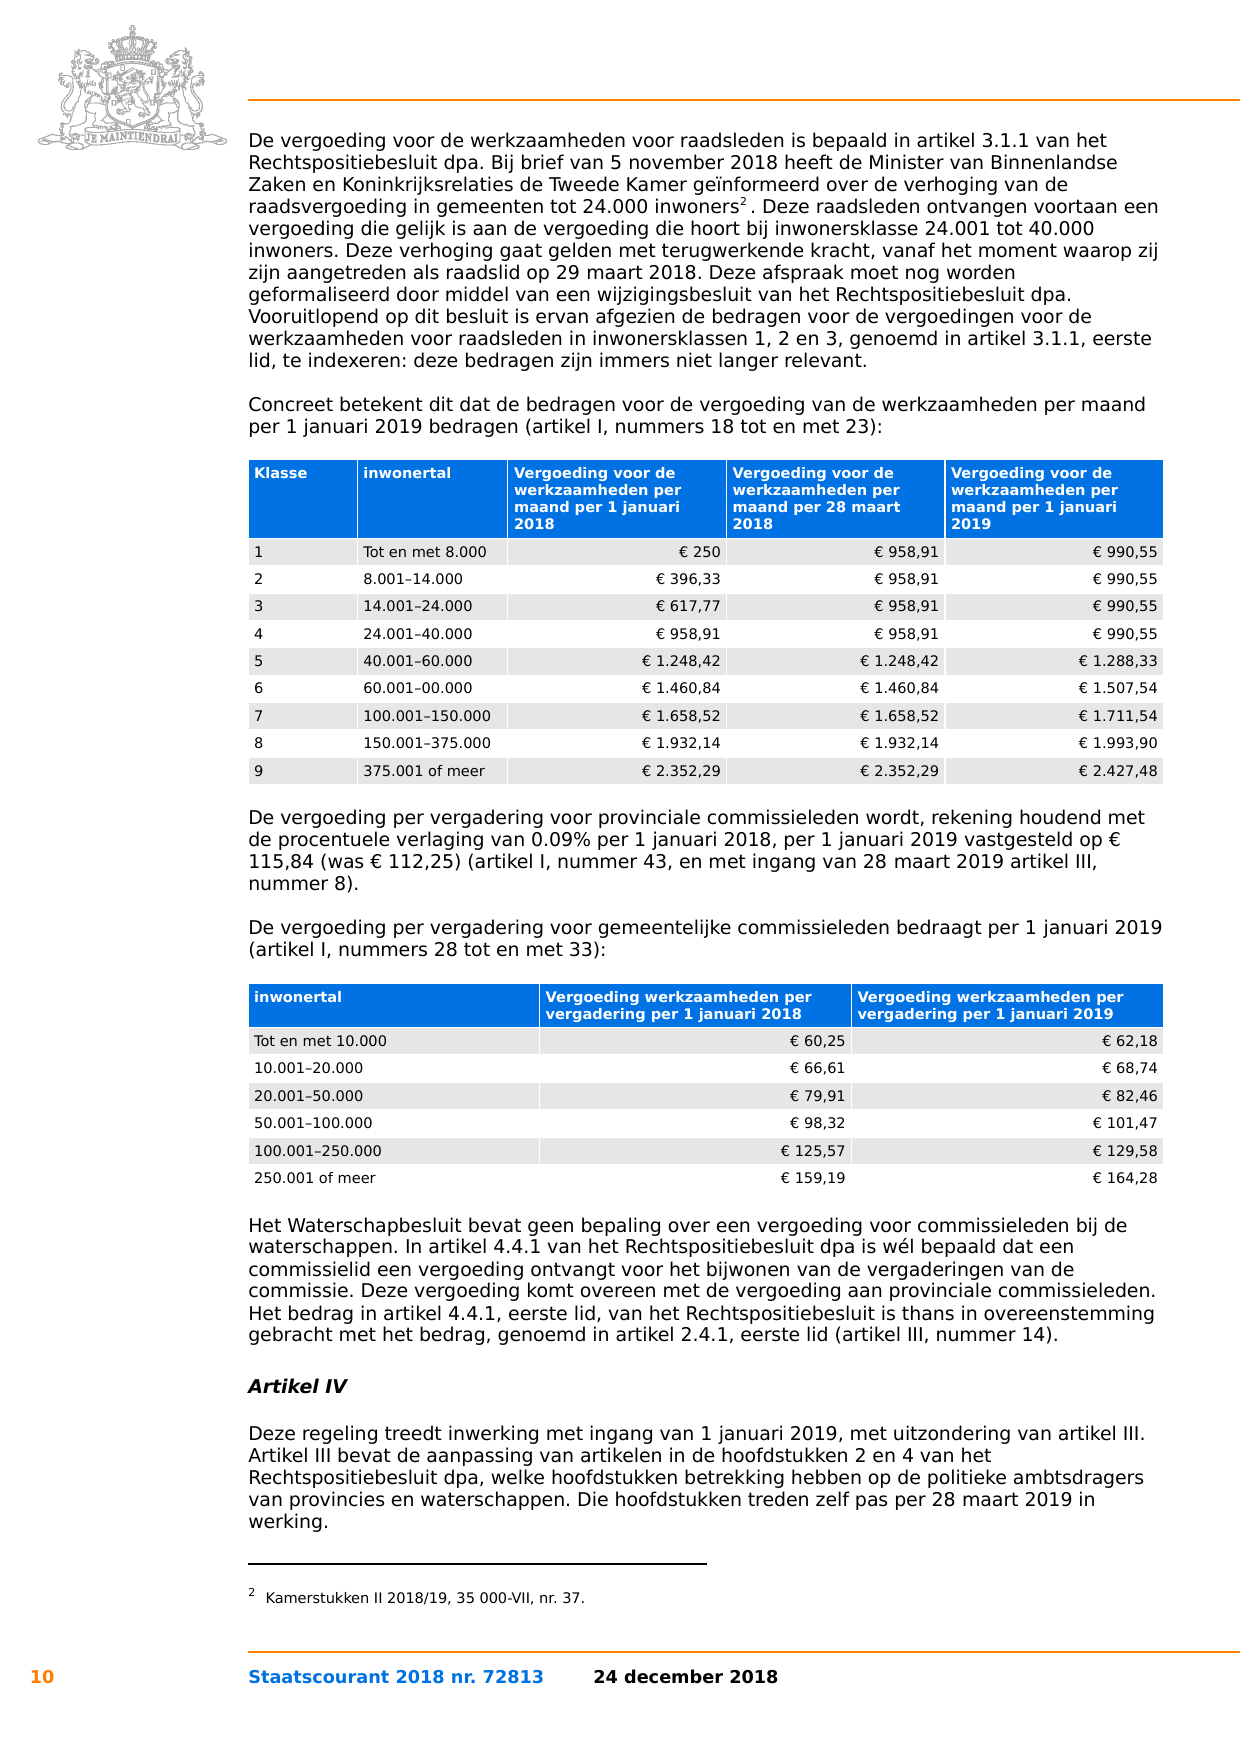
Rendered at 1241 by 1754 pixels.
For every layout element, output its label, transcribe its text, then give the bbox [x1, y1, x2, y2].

table_header Vergoeding werkzaamheden per vergadering per 1 januari 2019 [852, 984, 1163, 1027]
table_cell € 250 [508, 539, 726, 565]
table_cell € 2.352,29 [508, 758, 726, 784]
table_cell 40.001–60.000 [358, 648, 507, 675]
table_cell € 990,55 [946, 594, 1163, 620]
table_cell € 1.932,14 [508, 731, 726, 757]
table_cell € 617,77 [508, 594, 726, 620]
table_cell Tot en met 10.000 [249, 1028, 539, 1054]
table_header Vergoeding voor de werkzaamheden per maand per 28 maart 2018 [727, 460, 944, 538]
table_cell € 2.427,48 [946, 758, 1163, 784]
table_cell 8 [249, 731, 357, 757]
table_cell 8.001–14.000 [358, 566, 507, 592]
table_cell € 958,91 [727, 539, 944, 565]
table_cell € 1.507,54 [946, 676, 1163, 702]
table_cell € 396,33 [508, 566, 726, 592]
table_cell 2 [249, 566, 357, 592]
table_cell 9 [249, 758, 357, 784]
table_cell € 79,91 [540, 1083, 851, 1109]
table_header Vergoeding voor de werkzaamheden per maand per 1 januari 2019 [946, 460, 1163, 538]
table_cell € 958,91 [727, 621, 944, 647]
table_header Klasse [249, 460, 357, 538]
table_cell € 1.993,90 [946, 731, 1163, 757]
table_cell Tot en met 8.000 [358, 539, 507, 565]
table_cell € 1.711,54 [946, 703, 1163, 729]
table_cell € 1.248,42 [727, 648, 944, 675]
table_cell 20.001–50.000 [249, 1083, 539, 1109]
table_cell € 1.248,42 [508, 648, 726, 675]
subtitle Artikel IV [248, 1376, 1163, 1398]
table_cell 100.001–250.000 [249, 1138, 539, 1164]
table_header inwonertal [249, 984, 539, 1027]
table_header Vergoeding voor de werkzaamheden per maand per 1 januari 2018 [508, 460, 726, 538]
table_cell € 1.460,84 [727, 676, 944, 702]
table_cell 50.001–100.000 [249, 1110, 539, 1137]
text De vergoeding voor de werkzaamheden voor raadsleden is bepaald in artikel 3.1.1 van het Rechtspositiebesluit dpa. Bij brief van 5 november 2018 heeft de Minister van Binnenlandse Zaken en Koninkrijksrelaties de Tweede Kamer geïnformeerd over de verhoging van de raadsvergoeding in gemeenten tot 24.000 inwoners. Deze raadsleden ontvangen voortaan een vergoeding die gelijk is aan de vergoeding die hoort bij inwonersklasse 24.001 tot 40.000 inwoners. Deze verhoging gaat gelden met terugwerkende kracht, vanaf het moment waarop zij zijn aangetreden als raadslid op 29 maart 2018. Deze afspraak moet nog worden geformaliseerd door middel van een wijzigingsbesluit van het Rechtspositiebesluit dpa. Vooruitlopend op dit besluit is ervan afgezien de bedragen voor de vergoedingen voor de werkzaamheden voor raadsleden in inwonersklassen 1, 2 en 3, genoemd in artikel 3.1.1, eerste lid, te indexeren: deze bedragen zijn immers niet langer relevant. [248, 130, 1163, 372]
table_cell € 68,74 [852, 1056, 1163, 1082]
table_cell € 990,55 [946, 621, 1163, 647]
table_cell 3 [249, 594, 357, 620]
table_cell 375.001 of meer [358, 758, 507, 784]
table_cell € 159,19 [540, 1165, 851, 1192]
table_cell € 164,28 [852, 1165, 1163, 1192]
table_cell 5 [249, 648, 357, 675]
text Het Waterschapbesluit bevat geen bepaling over een vergoeding voor commissieleden bij de waterschappen. In artikel 4.4.1 van het Rechtspositiebesluit dpa is wél bepaald dat een commissielid een vergoeding ontvangt voor het bijwonen van de vergaderingen van de commissie. Deze vergoeding komt overeen met de vergoeding aan provinciale commissieleden. Het bedrag in artikel 4.4.1, eerste lid, van het Rechtspositiebesluit is thans in overeenstemming gebracht met het bedrag, genoemd in artikel 2.4.1, eerste lid (artikel III, nummer 14). [248, 1214, 1163, 1346]
table_cell 6 [249, 676, 357, 702]
table_cell € 1.932,14 [727, 731, 944, 757]
table_cell 7 [249, 703, 357, 729]
table_cell 100.001–150.000 [358, 703, 507, 729]
table_cell 60.001–00.000 [358, 676, 507, 702]
text Kamerstukken II 2018/19, 35 000-VII, nr. 37. [248, 1586, 1163, 1608]
table_cell € 958,91 [727, 566, 944, 592]
table_cell € 1.658,52 [508, 703, 726, 729]
table_cell € 60,25 [540, 1028, 851, 1054]
picture [38, 25, 227, 150]
table_cell € 98,32 [540, 1110, 851, 1137]
table_cell € 2.352,29 [727, 758, 944, 784]
text Concreet betekent dit dat de bedragen voor de vergoeding van de werkzaamheden per maand per 1 januari 2019 bedragen (artikel I, nummers 18 tot en met 23): [248, 393, 1163, 437]
table_cell € 125,57 [540, 1138, 851, 1164]
table_cell € 82,46 [852, 1083, 1163, 1109]
table_cell € 1.460,84 [508, 676, 726, 702]
table_cell € 62,18 [852, 1028, 1163, 1054]
table_cell 24.001–40.000 [358, 621, 507, 647]
table_cell € 958,91 [508, 621, 726, 647]
table_header Vergoeding werkzaamheden per vergadering per 1 januari 2018 [540, 984, 851, 1027]
table_cell 14.001–24.000 [358, 594, 507, 620]
table_cell 150.001–375.000 [358, 731, 507, 757]
table_cell € 990,55 [946, 539, 1163, 565]
text De vergoeding per vergadering voor gemeentelijke commissieleden bedraagt per 1 januari 2019 (artikel I, nummers 28 tot en met 33): [248, 917, 1163, 961]
text De vergoeding per vergadering voor provinciale commissieleden wordt, rekening houdend met de procentuele verlaging van 0.09% per 1 januari 2018, per 1 januari 2019 vastgesteld op € 115,84 (was € 112,25) (artikel I, nummer 43, en met ingang van 28 maart 2019 artikel III, nummer 8). [248, 807, 1163, 895]
table_cell 250.001 of meer [249, 1165, 539, 1192]
table_cell 1 [249, 539, 357, 565]
table_cell 4 [249, 621, 357, 647]
table_cell € 990,55 [946, 566, 1163, 592]
text Deze regeling treedt inwerking met ingang van 1 januari 2019, met uitzondering van artikel III. Artikel III bevat de aanpassing van artikelen in de hoofdstukken 2 en 4 van het Rechtspositiebesluit dpa, welke hoofdstukken betrekking hebben op de politieke ambtsdragers van provincies en waterschappen. Die hoofdstukken treden zelf pas per 28 maart 2019 in werking. [248, 1423, 1163, 1533]
table_cell € 1.288,33 [946, 648, 1163, 675]
table_header inwonertal [358, 460, 507, 538]
table_cell € 958,91 [727, 594, 944, 620]
table_cell € 66,61 [540, 1056, 851, 1082]
table_cell 10.001–20.000 [249, 1056, 539, 1082]
table_cell € 129,58 [852, 1138, 1163, 1164]
table_cell € 101,47 [852, 1110, 1163, 1137]
table_cell € 1.658,52 [727, 703, 944, 729]
